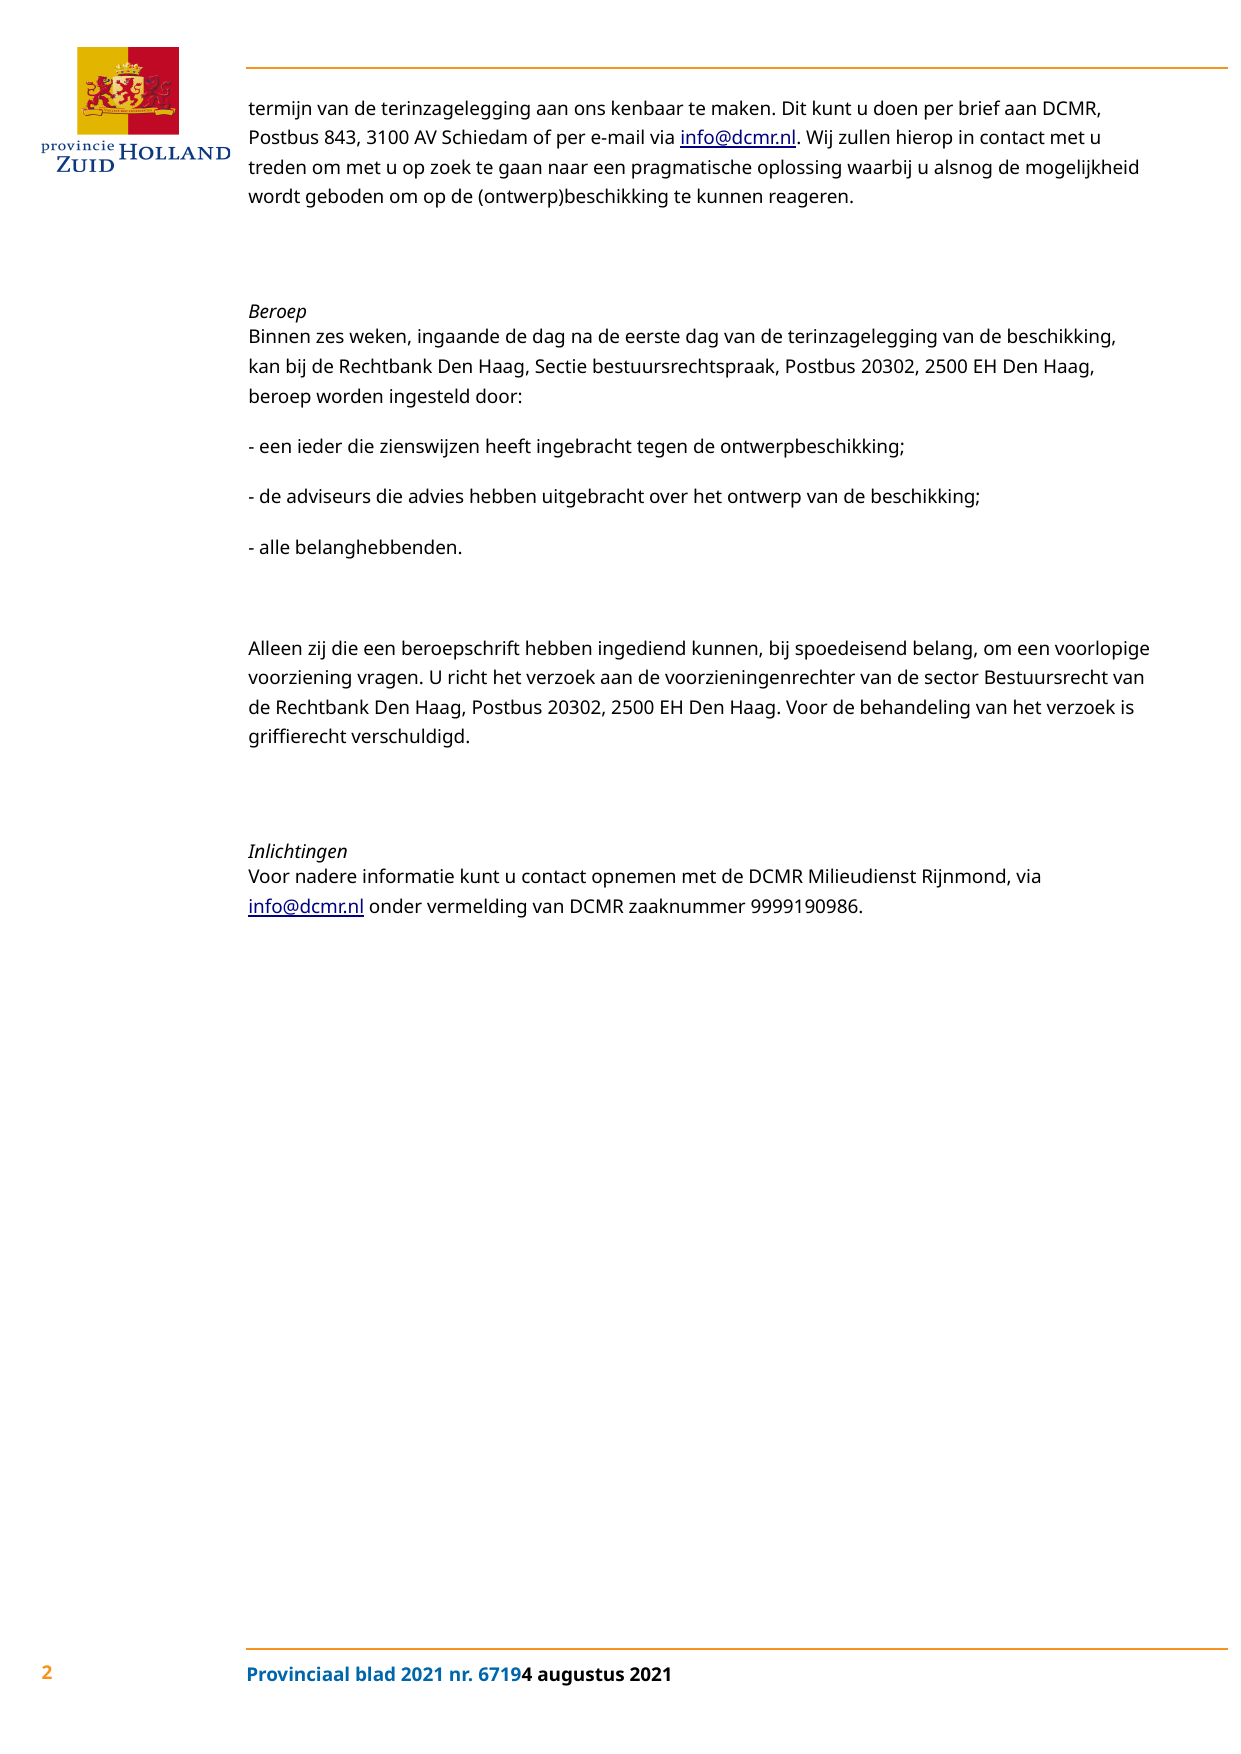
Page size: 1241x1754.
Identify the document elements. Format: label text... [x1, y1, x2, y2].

text - alle belanghebbenden. [248, 534, 1152, 560]
text Voor nadere informatie kunt u contact opnemen met de DCMR Milieudienst Rijnmond, via info@dcmr.nl onder vermelding van DCMR zaaknummer 9999190986. [248, 864, 1152, 919]
text Beroep [248, 298, 1152, 324]
text Inlichtingen [248, 838, 1152, 864]
text termijn van de terinzagelegging aan ons kenbaar te maken. Dit kunt u doen per brief aan DCMR, Postbus 843, 3100 AV Schiedam of per e-mail via info@dcmr.nl. Wij zullen hierop in contact met u treden om met u op zoek te gaan naar een pragmatische oplossing waarbij u alsnog de mogelijkheid wordt geboden om op de (ontwerp)beschikking te kunnen reageren. [248, 95, 1152, 209]
text Binnen zes weken, ingaande de dag na de eerste dag van de terinzagelegging van de beschikking, kan bij de Rechtbank Den Haag, Sectie bestuursrechtspraak, Postbus 20302, 2500 EH Den Haag, beroep worden ingesteld door: [248, 324, 1152, 408]
text Alleen zij die een beroepschrift hebben ingediend kunnen, bij spoedeisend belang, om een voorlopige voorziening vragen. U richt het verzoek aan de voorzieningenrechter van de sector Bestuursrecht van de Rechtbank Den Haag, Postbus 20302, 2500 EH Den Haag. Voor de behandeling van het verzoek is griffierecht verschuldigd. [248, 635, 1152, 749]
picture [41, 47, 231, 172]
text - de adviseurs die advies hebben uitgebracht over het ontwerp van de beschikking; [248, 484, 1152, 509]
text - een ieder die zienswijzen heeft ingebracht tegen de ontwerpbeschikking; [248, 433, 1152, 459]
